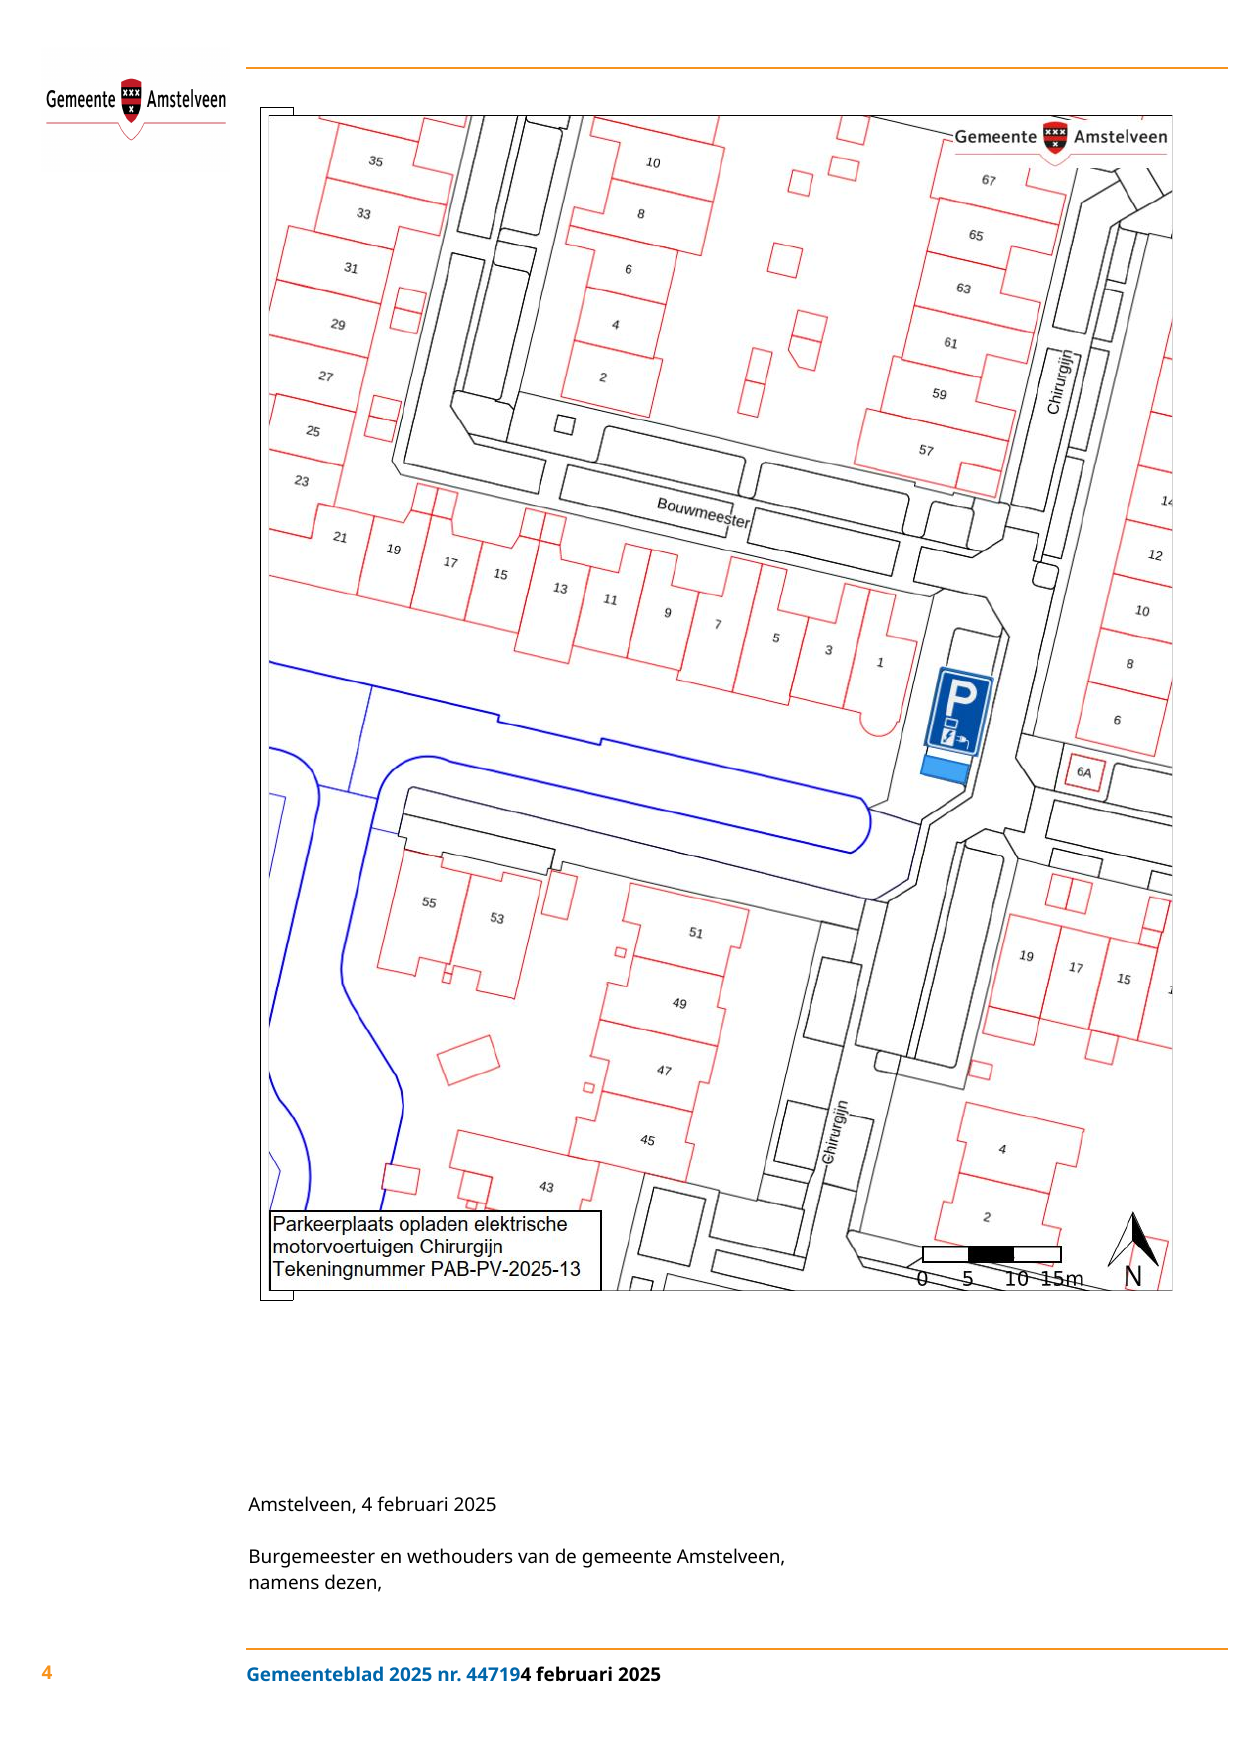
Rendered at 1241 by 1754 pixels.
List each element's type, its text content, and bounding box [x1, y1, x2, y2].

text Burgemeester en wethouders van de gemeente Amstelveen, [248, 1543, 1152, 1569]
picture [41, 47, 231, 172]
text namens dezen, [248, 1569, 1152, 1594]
picture [268, 115, 1173, 1291]
text Amstelveen, 4 februari 2025 [248, 1492, 1152, 1517]
